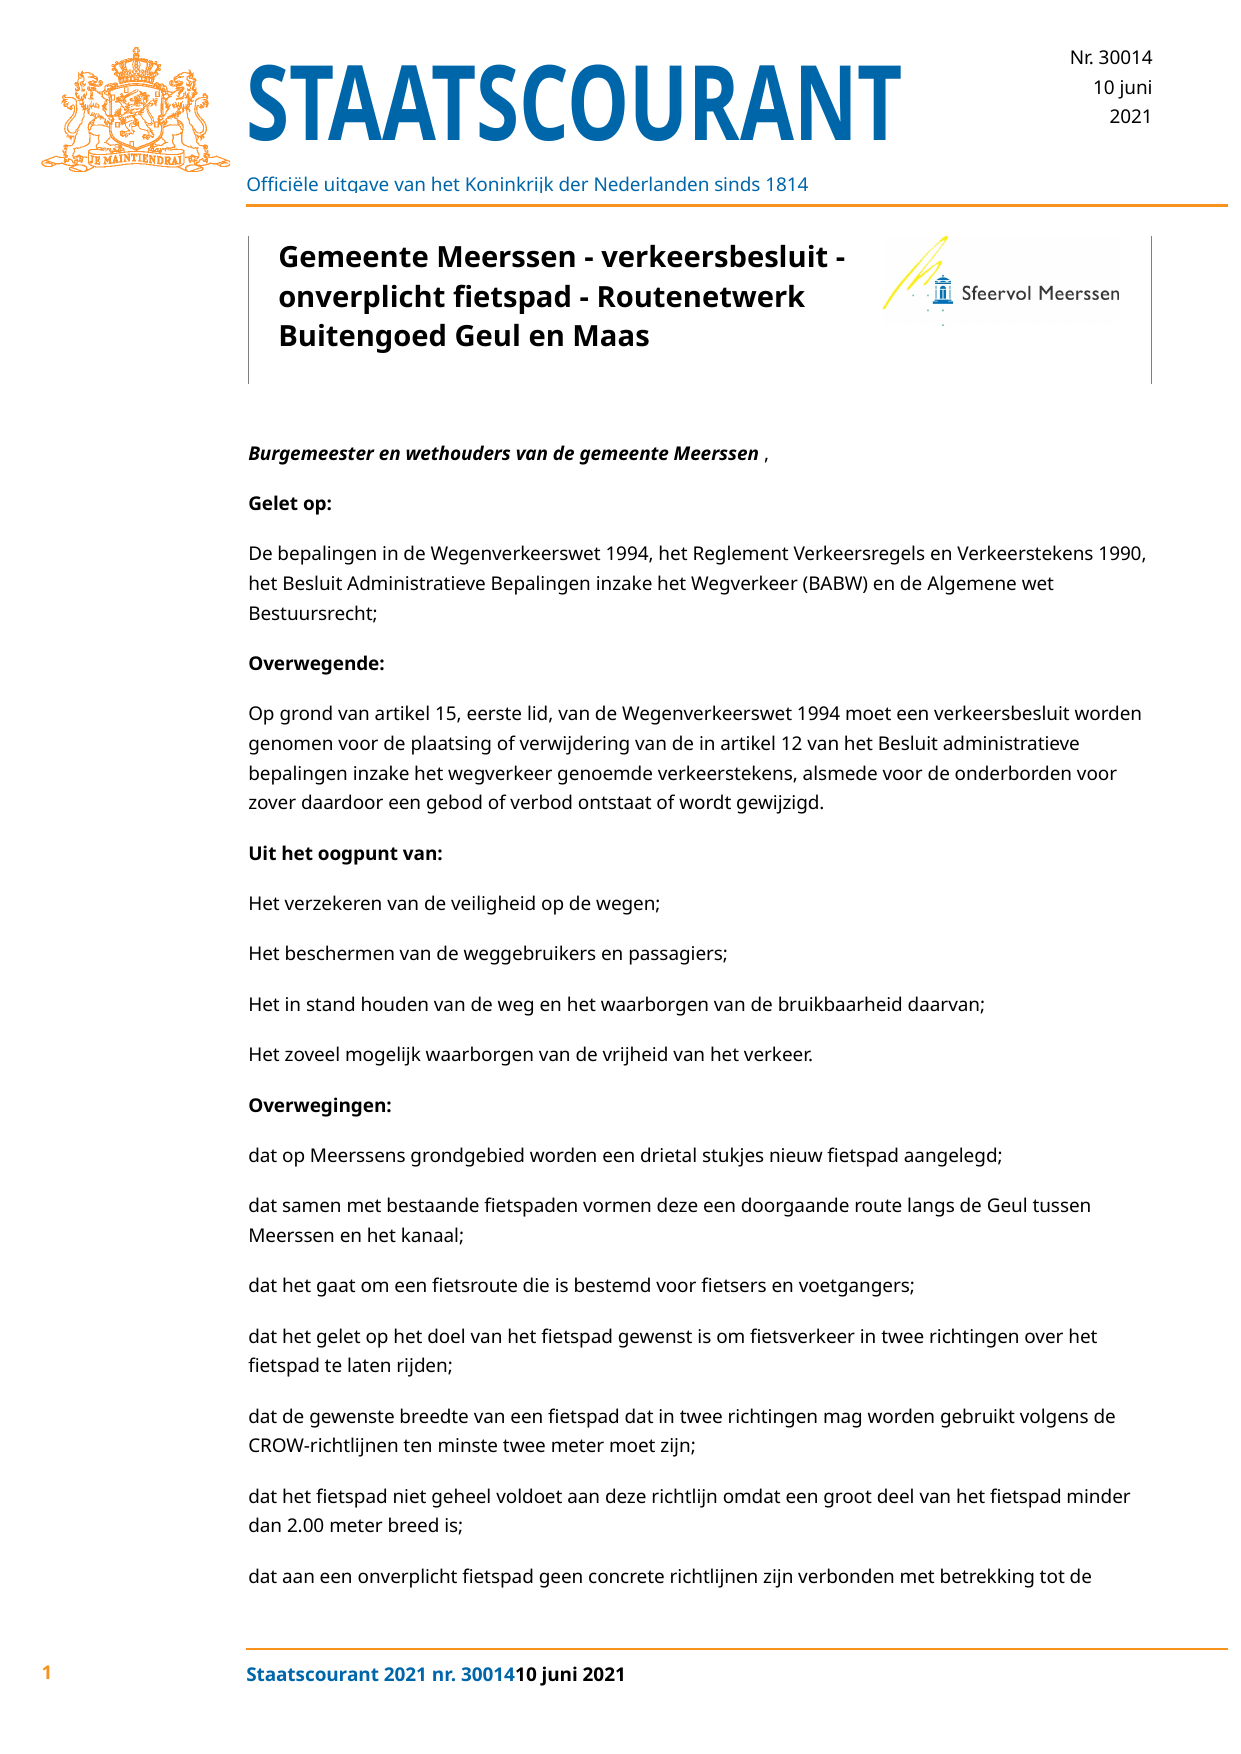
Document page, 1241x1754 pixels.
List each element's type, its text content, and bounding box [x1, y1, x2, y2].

picture [882, 236, 1119, 326]
table_header [850, 236, 1151, 384]
text Overwegende: [248, 650, 1152, 676]
text dat het gelet op het doel van het fietspad gewenst is om fietsverkeer in twee richtingen over het fietspad te laten rijden; [248, 1323, 1152, 1378]
text dat aan een onverplicht fietspad geen concrete richtlijnen zijn verbonden met betrekking tot de [248, 1563, 1152, 1589]
text Gelet op: [248, 490, 1152, 516]
text dat op Meerssens grondgebied worden een drietal stukjes nieuw fietspad aangelegd; [248, 1142, 1152, 1168]
text Op grond van artikel 15, eerste lid, van de Wegenverkeerswet 1994 moet een verkeersbesluit worden genomen voor de plaatsing of verwijdering van de in artikel 12 van het Besluit administratieve bepalingen inzake het wegverkeer genoemde verkeerstekens, alsmede voor de onderborden voor zover daardoor een gebod of verbod ontstaat of wordt gewijzigd. [248, 701, 1152, 815]
text dat het gaat om een fietsroute die is bestemd voor fietsers en voetgangers; [248, 1273, 1152, 1298]
text dat de gewenste breedte van een fietspad dat in twee richtingen mag worden gebruikt volgens de CROW-richtlijnen ten minste twee meter moet zijn; [248, 1403, 1152, 1458]
text Overwegingen: [248, 1092, 1152, 1117]
text Het verzekeren van de veiligheid op de wegen; [248, 890, 1152, 916]
text Het in stand houden van de weg en het waarborgen van de bruikbaarheid daarvan; [248, 991, 1152, 1017]
table_header Gemeente Meerssen - verkeersbesluit - onverplicht fietspad - Routenetwerk Buitengoed Geul en Maas [249, 236, 850, 384]
text De bepalingen in de Wegenverkeerswet 1994, het Reglement Verkeersregels en Verkeerstekens 1990, het Besluit Administratieve Bepalingen inzake het Wegverkeer (BABW) en de Algemene wet Bestuursrecht; [248, 541, 1152, 625]
text Het zoveel mogelijk waarborgen van de vrijheid van het verkeer. [248, 1041, 1152, 1067]
text Het beschermen van de weggebruikers en passagiers; [248, 941, 1152, 966]
text Uit het oogpunt van: [248, 840, 1152, 865]
text Burgemeester en wethouders van de gemeente Meerssen , [248, 440, 1152, 465]
text dat samen met bestaande fietspaden vormen deze een doorgaande route langs de Geul tussen Meerssen en het kanaal; [248, 1193, 1152, 1248]
picture [41, 47, 231, 172]
text dat het fietspad niet geheel voldoet aan deze richtlijn omdat een groot deel van het fietspad minder dan 2.00 meter breed is; [248, 1483, 1152, 1538]
